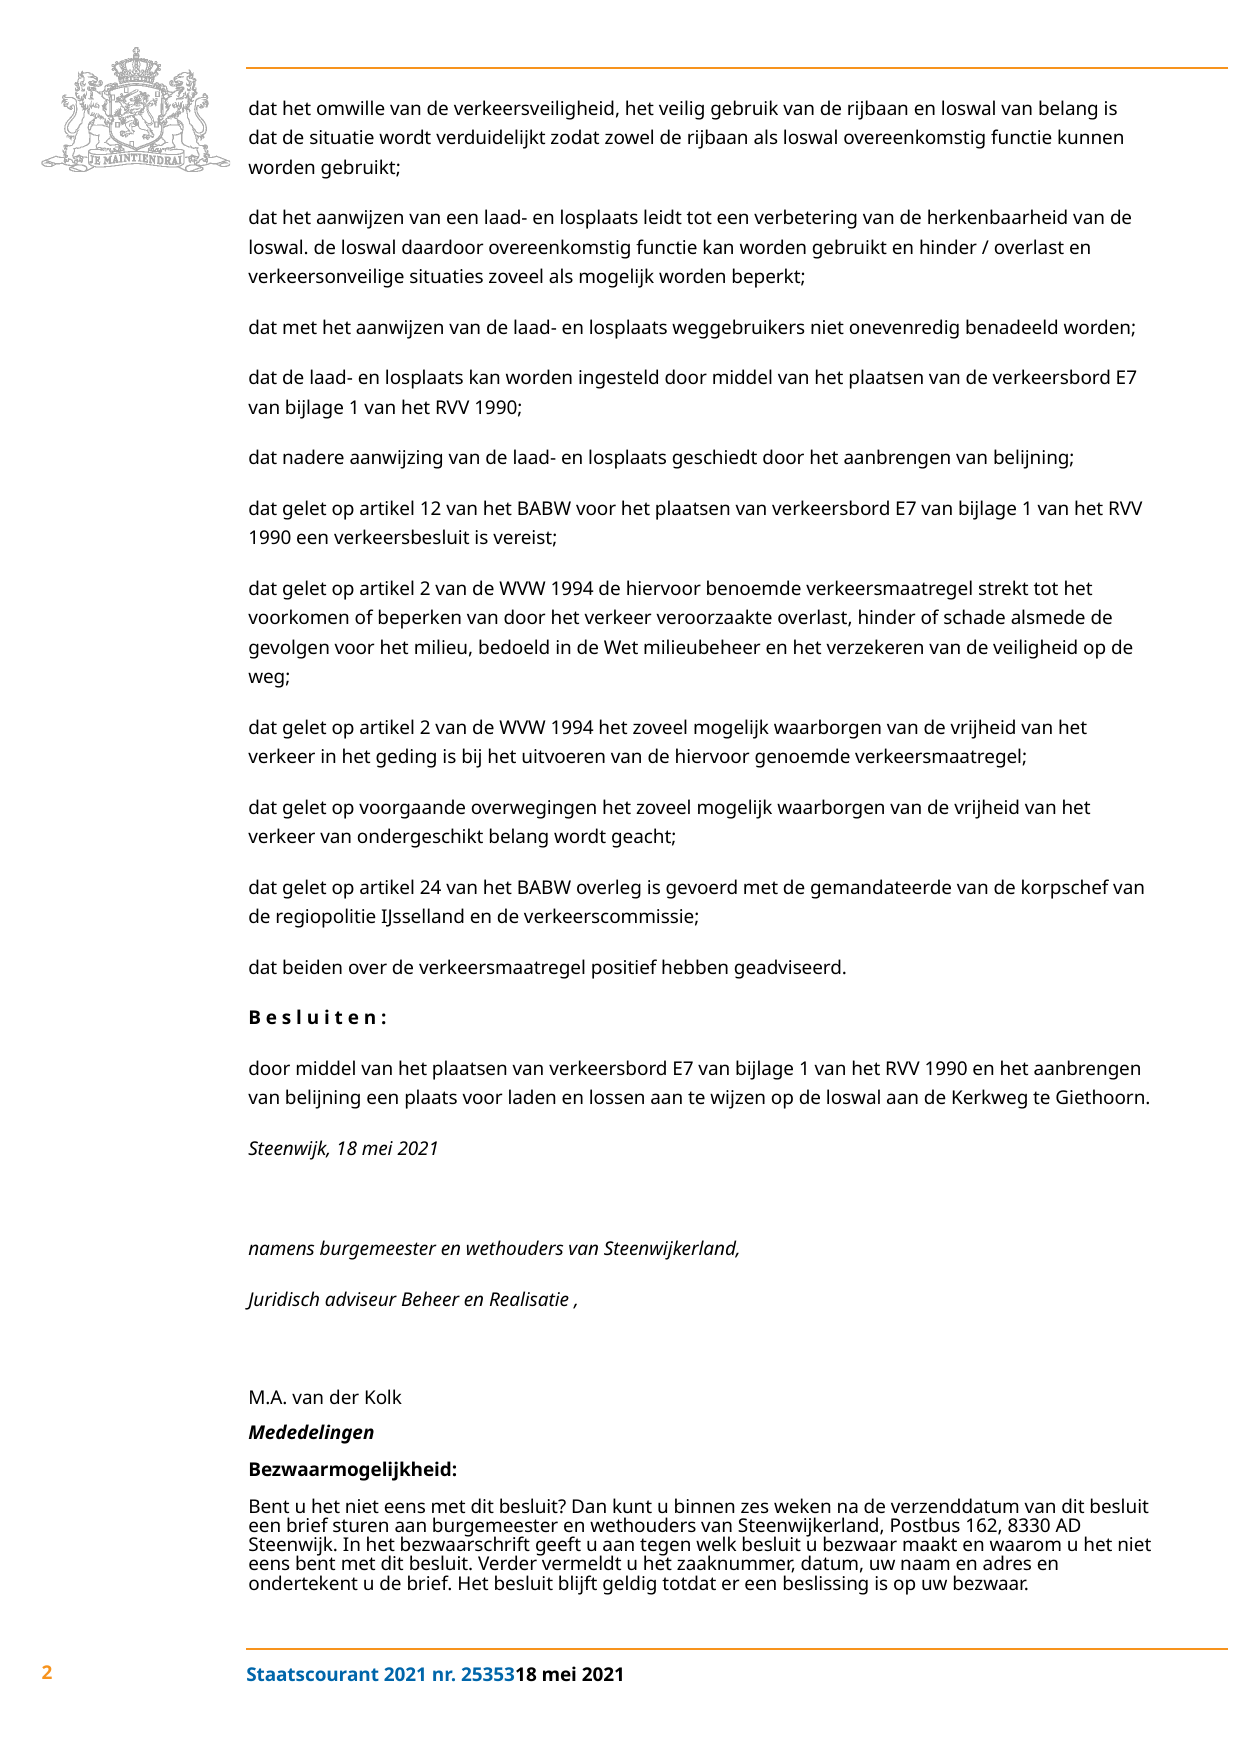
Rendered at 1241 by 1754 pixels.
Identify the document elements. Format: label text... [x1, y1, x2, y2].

text dat gelet op artikel 12 van het BABW voor het plaatsen van verkeersbord E7 van bijlage 1 van het RVV 1990 een verkeersbesluit is vereist; [248, 495, 1152, 550]
text M.A. van der Kolk [248, 1384, 1152, 1410]
text namens burgemeester en wethouders van Steenwijkerland, [248, 1236, 1152, 1261]
text B e s l u i t e n : [248, 1004, 1152, 1030]
text dat de laad- en losplaats kan worden ingesteld door middel van het plaatsen van de verkeersbord E7 van bijlage 1 van het RVV 1990; [248, 364, 1152, 420]
text Juridisch adviseur Beheer en Realisatie , [248, 1286, 1152, 1312]
text Mededelingen [248, 1424, 1152, 1443]
text door middel van het plaatsen van verkeersbord E7 van bijlage 1 van het RVV 1990 en het aanbrengen van belijning een plaats voor laden en lossen aan te wijzen op de loswal aan de Kerkweg te Giethoorn. [248, 1055, 1152, 1110]
text dat het aanwijzen van een laad- en losplaats leidt tot een verbetering van de herkenbaarheid van de loswal. de loswal daardoor overeenkomstig functie kan worden gebruikt en hinder / overlast en verkeersonveilige situaties zoveel als mogelijk worden beperkt; [248, 204, 1152, 289]
text Bent u het niet eens met dit besluit? Dan kunt u binnen zes weken na de verzenddatum van dit besluit een brief sturen aan burgemeester en wethouders van Steenwijkerland, Postbus 162, 8330 AD Steenwijk. In het bezwaarschrift geeft u aan tegen welk besluit u bezwaar maakt en waarom u het niet eens bent met dit besluit. Verder vermeldt u het zaaknummer, datum, uw naam en adres en ondertekent u de brief. Het besluit blijft geldig totdat er een beslissing is op uw bezwaar. [248, 1498, 1152, 1594]
text dat beiden over de verkeersmaatregel positief hebben geadviseerd. [248, 954, 1152, 980]
text Steenwijk, 18 mei 2021 [248, 1135, 1152, 1161]
text dat gelet op artikel 2 van de WVW 1994 het zoveel mogelijk waarborgen van de vrijheid van het verkeer in het geding is bij het uitvoeren van de hiervoor genoemde verkeersmaatregel; [248, 714, 1152, 769]
text dat nadere aanwijzing van de laad- en losplaats geschiedt door het aanbrengen van belijning; [248, 444, 1152, 470]
text dat gelet op artikel 2 van de WVW 1994 de hiervoor benoemde verkeersmaatregel strekt tot het voorkomen of beperken van door het verkeer veroorzaakte overlast, hinder of schade alsmede de gevolgen voor het milieu, bedoeld in de Wet milieubeheer en het verzekeren van de veiligheid op de weg; [248, 575, 1152, 689]
text dat gelet op artikel 24 van het BABW overleg is gevoerd met de gemandateerde van de korpschef van de regiopolitie IJsselland en de verkeerscommissie; [248, 874, 1152, 929]
text dat met het aanwijzen van de laad- en losplaats weggebruikers niet onevenredig benadeeld worden; [248, 314, 1152, 340]
text dat gelet op voorgaande overwegingen het zoveel mogelijk waarborgen van de vrijheid van het verkeer van ondergeschikt belang wordt geacht; [248, 794, 1152, 849]
text dat het omwille van de verkeersveiligheid, het veilig gebruik van de rijbaan en loswal van belang is dat de situatie wordt verduidelijkt zodat zowel de rijbaan als loswal overeenkomstig functie kunnen worden gebruikt; [248, 95, 1152, 180]
picture [41, 47, 231, 172]
text Bezwaarmogelijkheid: [248, 1461, 1152, 1480]
